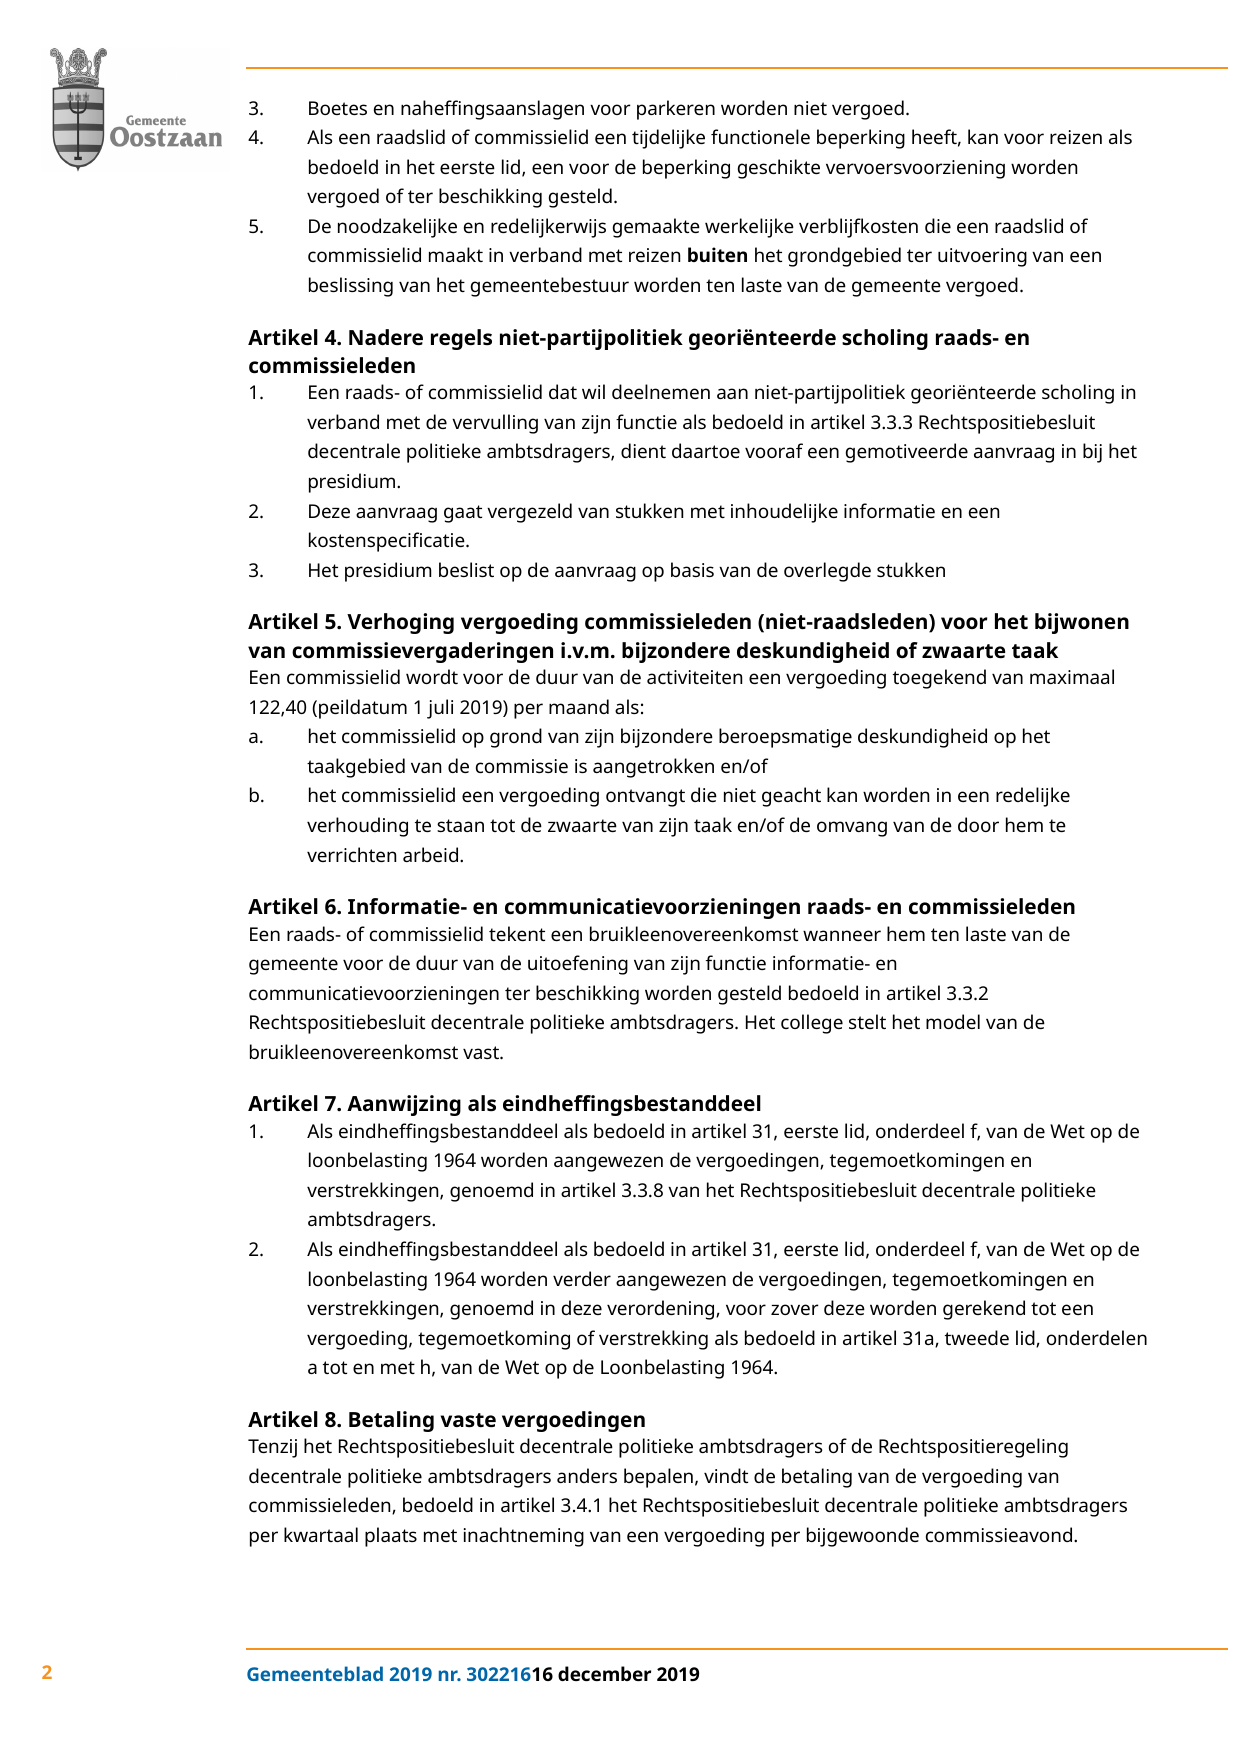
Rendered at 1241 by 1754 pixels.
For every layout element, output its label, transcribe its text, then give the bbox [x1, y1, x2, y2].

text Artikel 7. Aanwijzing als eindheffingsbestanddeel [248, 1089, 1152, 1118]
list Het presidium beslist op de aanvraag op basis van de overlegde stukken [248, 557, 1152, 583]
list Als eindheffingsbestanddeel als bedoeld in artikel 31, eerste lid, onderdeel f, van de Wet op de loonbelasting 1964 worden verder aangewezen de vergoedingen, tegemoetkomingen en verstrekkingen, genoemd in deze verordening, voor zover deze worden gerekend tot een vergoeding, tegemoetkoming of verstrekking als bedoeld in artikel 31a, tweede lid, onderdelen a tot en met h, van de Wet op de Loonbelasting 1964. [248, 1236, 1152, 1380]
picture [41, 47, 231, 172]
text Een commissielid wordt voor de duur van de activiteiten een vergoeding toegekend van maximaal 122,40 (peildatum 1 juli 2019) per maand als: [248, 664, 1152, 720]
text Artikel 4. Nadere regels niet-partijpolitiek georiënteerde scholing raads- en commissieleden [248, 323, 1152, 379]
text Artikel 8. Betaling vaste vergoedingen [248, 1405, 1152, 1433]
list De noodzakelijke en redelijkerwijs gemaakte werkelijke verblijfkosten die een raadslid of commissielid maakt in verband met reizen buiten het grondgebied ter uitvoering van een beslissing van het gemeentebestuur worden ten laste van de gemeente vergoed. [248, 213, 1152, 298]
list het commissielid een vergoeding ontvangt die niet geacht kan worden in een redelijke verhouding te staan tot de zwaarte van zijn taak en/of de omvang van de door hem te verrichten arbeid. [248, 783, 1152, 868]
list Als een raadslid of commissielid een tijdelijke functionele beperking heeft, kan voor reizen als bedoeld in het eerste lid, een voor de beperking geschikte vervoersvoorziening worden vergoed of ter beschikking gesteld. [248, 124, 1152, 209]
list Als eindheffingsbestanddeel als bedoeld in artikel 31, eerste lid, onderdeel f, van de Wet op de loonbelasting 1964 worden aangewezen de vergoedingen, tegemoetkomingen en verstrekkingen, genoemd in artikel 3.3.8 van het Rechtspositiebesluit decentrale politieke ambtsdragers. [248, 1118, 1152, 1232]
text Artikel 6. Informatie- en communicatievoorzieningen raads- en commissieleden [248, 892, 1152, 921]
list Deze aanvraag gaat vergezeld van stukken met inhoudelijke informatie en een kostenspecificatie. [248, 498, 1152, 553]
list Boetes en naheffingsaanslagen voor parkeren worden niet vergoed. [248, 95, 1152, 121]
text Een raads- of commissielid tekent een bruikleenovereenkomst wanneer hem ten laste van de gemeente voor de duur van de uitoefening van zijn functie informatie- en communicatievoorzieningen ter beschikking worden gesteld bedoeld in artikel 3.3.2 Rechtspositiebesluit decentrale politieke ambtsdragers. Het college stelt het model van de bruikleenovereenkomst vast. [248, 921, 1152, 1065]
list Een raads- of commissielid dat wil deelnemen aan niet-partijpolitiek georiënteerde scholing in verband met de vervulling van zijn functie als bedoeld in artikel 3.3.3 Rechtspositiebesluit decentrale politieke ambtsdragers, dient daartoe vooraf een gemotiveerde aanvraag in bij het presidium. [248, 379, 1152, 494]
text Artikel 5. Verhoging vergoeding commissieleden (niet-raadsleden) voor het bijwonen van commissievergaderingen i.v.m. bijzondere deskundigheid of zwaarte taak [248, 607, 1152, 664]
text Tenzij het Rechtspositiebesluit decentrale politieke ambtsdragers of de Rechtspositieregeling decentrale politieke ambtsdragers anders bepalen, vindt de betaling van de vergoeding van commissieleden, bedoeld in artikel 3.4.1 het Rechtspositiebesluit decentrale politieke ambtsdragers per kwartaal plaats met inachtneming van een vergoeding per bijgewoonde commissieavond. [248, 1433, 1152, 1548]
list het commissielid op grond van zijn bijzondere beroepsmatige deskundigheid op het taakgebied van de commissie is aangetrokken en/of [248, 723, 1152, 779]
